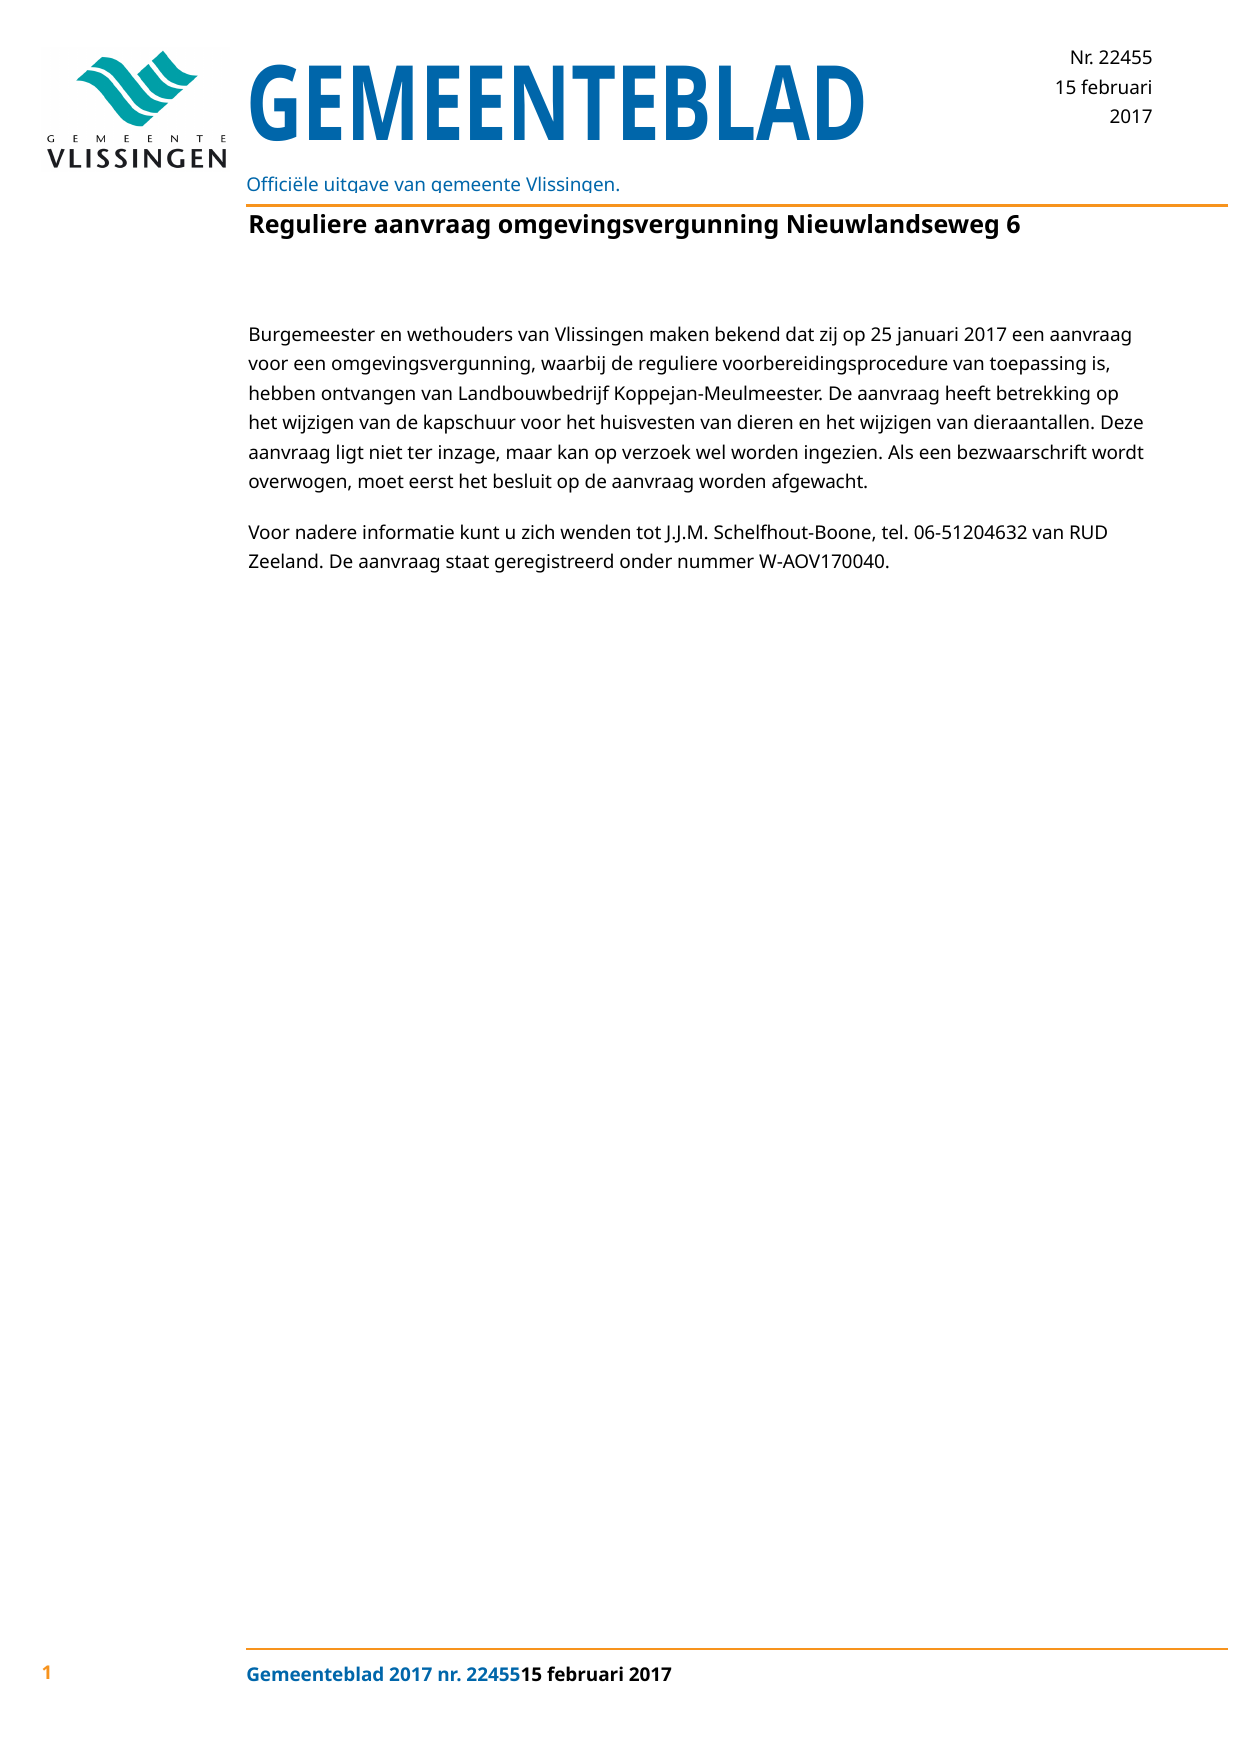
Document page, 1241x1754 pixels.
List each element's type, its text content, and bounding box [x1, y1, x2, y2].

text Reguliere aanvraag omgevingsvergunning Nieuwlandseweg 6 [248, 207, 1152, 241]
text Burgemeester en wethouders van Vlissingen maken bekend dat zij op 25 januari 2017 een aanvraag voor een omgevingsvergunning, waarbij de reguliere voorbereidingsprocedure van toepassing is, hebben ontvangen van Landbouwbedrijf Koppejan-Meulmeester. De aanvraag heeft betrekking op het wijzigen van de kapschuur voor het huisvesten van dieren en het wijzigen van dieraantallen. Deze aanvraag ligt niet ter inzage, maar kan op verzoek wel worden ingezien. Als een bezwaarschrift wordt overwogen, moet eerst het besluit op de aanvraag worden afgewacht. [248, 321, 1152, 494]
picture [41, 47, 231, 172]
text Voor nadere informatie kunt u zich wenden tot J.J.M. Schelfhout-Boone, tel. 06-51204632 van RUD Zeeland. De aanvraag staat geregistreerd onder nummer W-AOV170040. [248, 519, 1152, 574]
